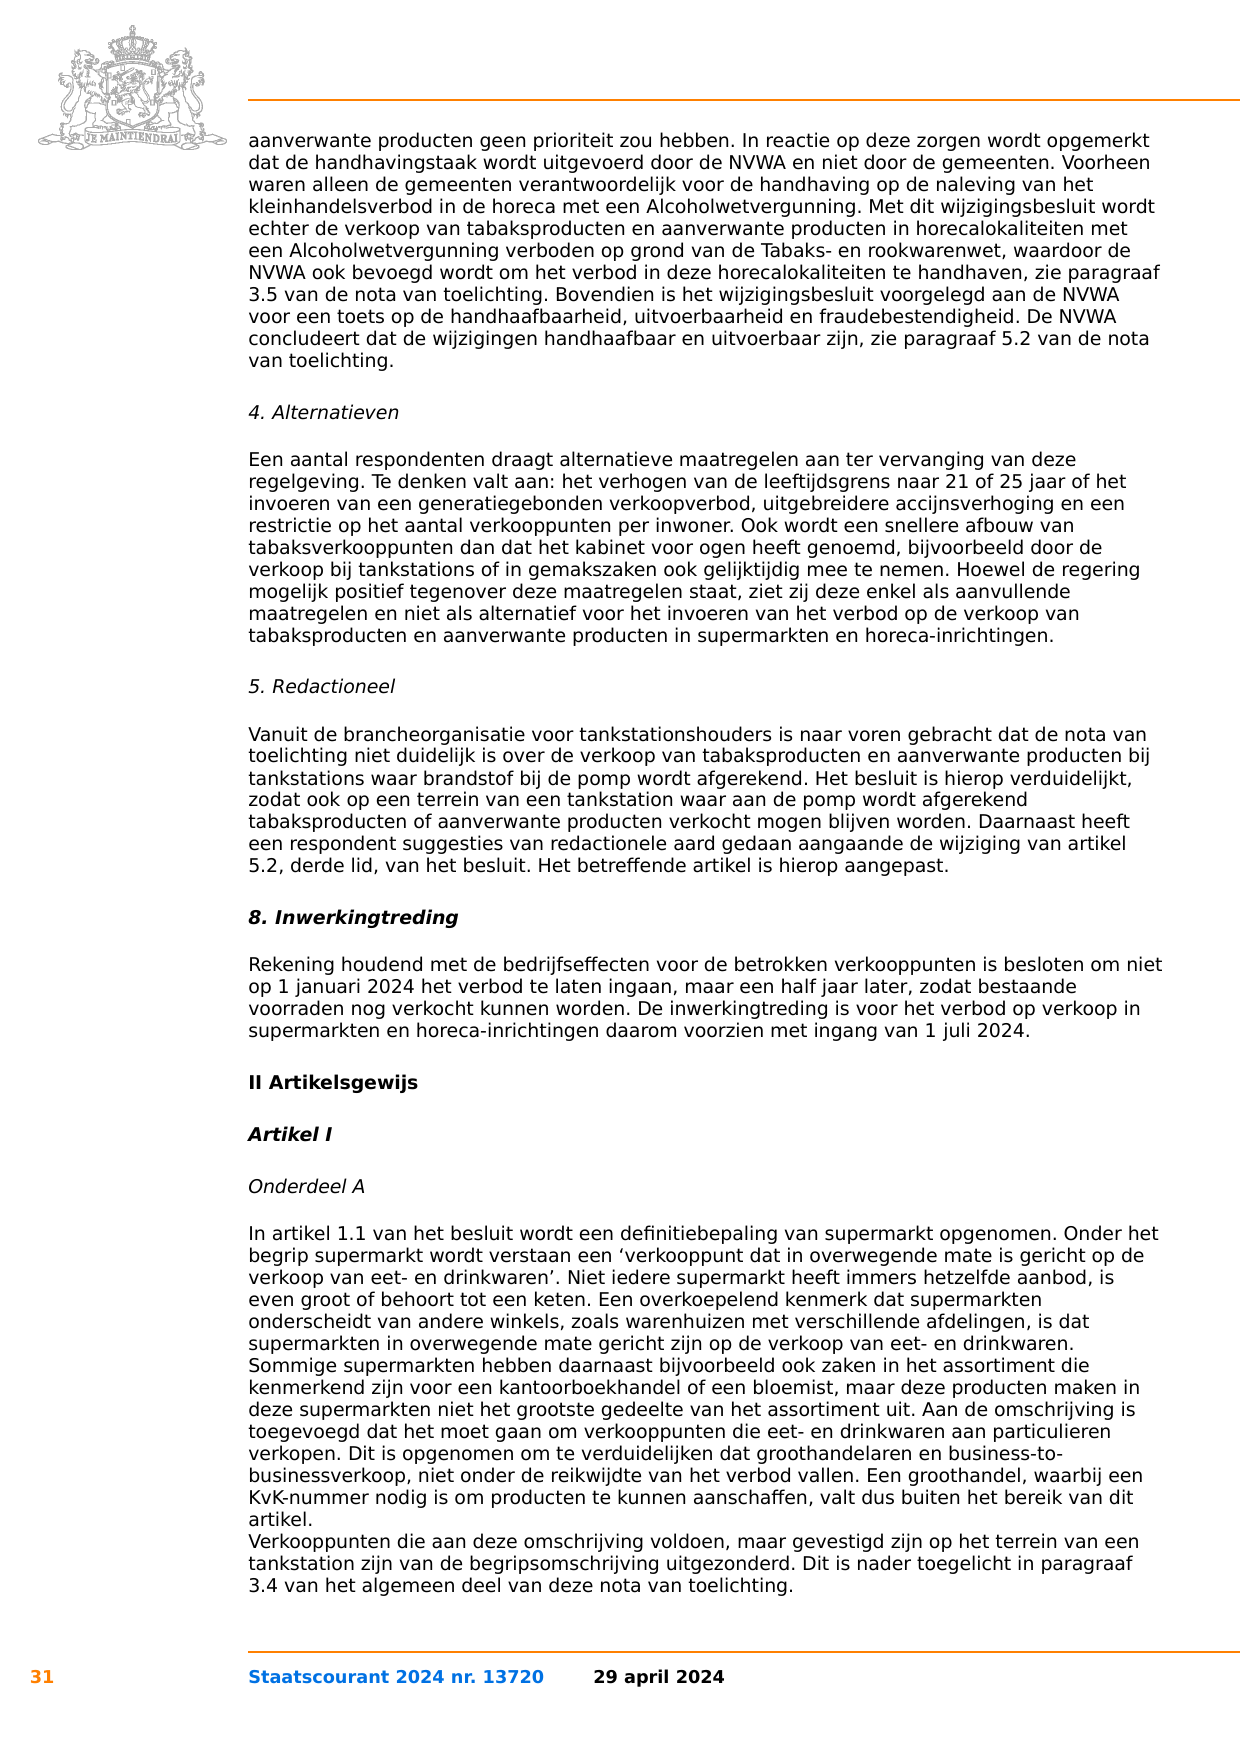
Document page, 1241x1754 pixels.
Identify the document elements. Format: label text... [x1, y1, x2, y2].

text Rekening houdend met de bedrijfseffecten voor de betrokken verkooppunten is besloten om niet op 1 januari 2024 het verbod te laten ingaan, maar een half jaar later, zodat bestaande voorraden nog verkocht kunnen worden. De inwerkingtreding is voor het verbod op verkoop in supermarkten en horeca-inrichtingen daarom voorzien met ingang van 1 juli 2024. [248, 954, 1163, 1042]
subtitle II Artikelsgewijs [248, 1072, 1163, 1094]
subtitle Onderdeel A [248, 1176, 1163, 1198]
picture [38, 25, 227, 150]
text Een aantal respondenten draagt alternatieve maatregelen aan ter vervanging van deze regelgeving. Te denken valt aan: het verhogen van de leeftijdsgrens naar 21 of 25 jaar of het invoeren van een generatiegebonden verkoopverbod, uitgebreidere accijnsverhoging en een restrictie op het aantal verkooppunten per inwoner. Ook wordt een snellere afbouw van tabaksverkooppunten dan dat het kabinet voor ogen heeft genoemd, bijvoorbeeld door de verkoop bij tankstations of in gemakszaken ook gelijktijdig mee te nemen. Hoewel de regering mogelijk positief tegenover deze maatregelen staat, ziet zij deze enkel als aanvullende maatregelen en niet als alternatief voor het invoeren van het verbod op de verkoop van tabaksproducten en aanverwante producten in supermarkten en horeca-inrichtingen. [248, 449, 1163, 646]
text Vanuit de brancheorganisatie voor tankstationshouders is naar voren gebracht dat de nota van toelichting niet duidelijk is over de verkoop van tabaksproducten en aanverwante producten bij tankstations waar brandstof bij de pomp wordt afgerekend. Het besluit is hierop verduidelijkt, zodat ook op een terrein van een tankstation waar aan de pomp wordt afgerekend tabaksproducten of aanverwante producten verkocht mogen blijven worden. Daarnaast heeft een respondent suggesties van redactionele aard gedaan aangaande de wijziging van artikel 5.2, derde lid, van het besluit. Het betreffende artikel is hierop aangepast. [248, 723, 1163, 877]
subtitle 4. Alternatieven [248, 402, 1163, 424]
text Verkooppunten die aan deze omschrijving voldoen, maar gevestigd zijn op het terrein van een tankstation zijn van de begripsomschrijving uitgezonderd. Dit is nader toegelicht in paragraaf 3.4 van het algemeen deel van deze nota van toelichting. [248, 1531, 1163, 1597]
subtitle Artikel I [248, 1124, 1163, 1146]
subtitle 5. Redactioneel [248, 676, 1163, 698]
text In artikel 1.1 van het besluit wordt een definitiebepaling van supermarkt opgenomen. Onder het begrip supermarkt wordt verstaan een ‘verkooppunt dat in overwegende mate is gericht op de verkoop van eet- en drinkwaren’. Niet iedere supermarkt heeft immers hetzelfde aanbod, is even groot of behoort tot een keten. Een overkoepelend kenmerk dat supermarkten onderscheidt van andere winkels, zoals warenhuizen met verschillende afdelingen, is dat supermarkten in overwegende mate gericht zijn op de verkoop van eet- en drinkwaren. Sommige supermarkten hebben daarnaast bijvoorbeeld ook zaken in het assortiment die kenmerkend zijn voor een kantoorboekhandel of een bloemist, maar deze producten maken in deze supermarkten niet het grootste gedeelte van het assortiment uit. Aan de omschrijving is toegevoegd dat het moet gaan om verkooppunten die eet- en drinkwaren aan particulieren verkopen. Dit is opgenomen om te verduidelijken dat groothandelaren en business-to-businessverkoop, niet onder de reikwijdte van het verbod vallen. Een groothandel, waarbij een KvK-nummer nodig is om producten te kunnen aanschaffen, valt dus buiten het bereik van dit artikel. [248, 1223, 1163, 1531]
subtitle 8. Inwerkingtreding [248, 907, 1163, 929]
text aanverwante producten geen prioriteit zou hebben. In reactie op deze zorgen wordt opgemerkt dat de handhavingstaak wordt uitgevoerd door de NVWA en niet door de gemeenten. Voorheen waren alleen de gemeenten verantwoordelijk voor de handhaving op de naleving van het kleinhandelsverbod in de horeca met een Alcoholwetvergunning. Met dit wijzigingsbesluit wordt echter de verkoop van tabaksproducten en aanverwante producten in horecalokaliteiten met een Alcoholwetvergunning verboden op grond van de Tabaks- en rookwarenwet, waardoor de NVWA ook bevoegd wordt om het verbod in deze horecalokaliteiten te handhaven, zie paragraaf 3.5 van de nota van toelichting. Bovendien is het wijzigingsbesluit voorgelegd aan de NVWA voor een toets op de handhaafbaarheid, uitvoerbaarheid en fraudebestendigheid. De NVWA concludeert dat de wijzigingen handhaafbaar en uitvoerbaar zijn, zie paragraaf 5.2 van de nota van toelichting. [248, 130, 1163, 372]
